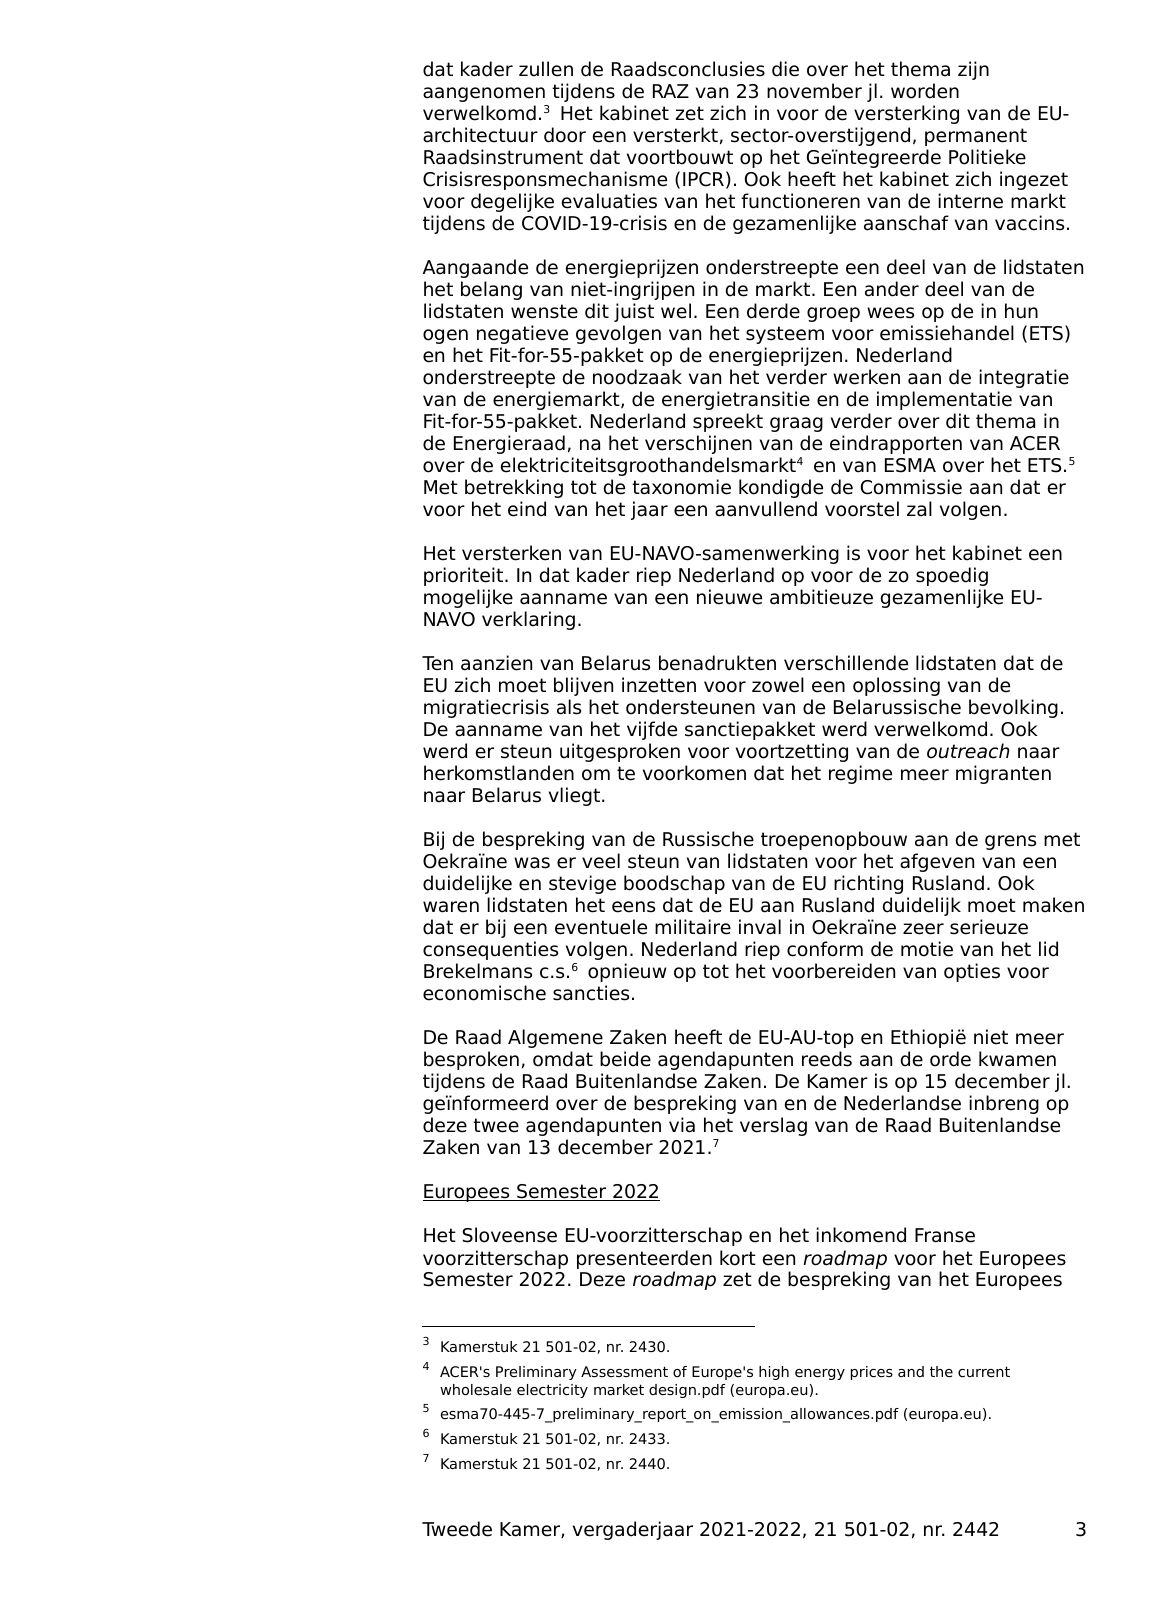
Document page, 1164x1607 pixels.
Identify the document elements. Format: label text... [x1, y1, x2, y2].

text Het versterken van EU-NAVO-samenwerking is voor het kabinet een prioriteit. In dat kader riep Nederland op voor de zo spoedig mogelijke aanname van een nieuwe ambitieuze gezamenlijke EU-NAVO verklaring. [422, 543, 1087, 631]
text Bij de bespreking van de Russische troepenopbouw aan de grens met Oekraïne was er veel steun van lidstaten voor het afgeven van een duidelijke en stevige boodschap van de EU richting Rusland. Ook waren lidstaten het eens dat de EU aan Rusland duidelijk moet maken dat er bij een eventuele militaire inval in Oekraïne zeer serieuze consequenties volgen. Nederland riep conform de motie van het lid Brekelmans c.s. opnieuw op tot het voorbereiden van opties voor economische sancties. [422, 829, 1087, 1005]
text Ten aanzien van Belarus benadrukten verschillende lidstaten dat de EU zich moet blijven inzetten voor zowel een oplossing van de migratiecrisis als het ondersteunen van de Belarussische bevolking. De aanname van het vijfde sanctiepakket werd verwelkomd. Ook werd er steun uitgesproken voor voortzetting van de outreach naar herkomstlanden om te voorkomen dat het regime meer migranten naar Belarus vliegt. [422, 653, 1087, 807]
text Kamerstuk 21 501-02, nr. 2440. [422, 1452, 1087, 1474]
text Aangaande de energieprijzen onderstreepte een deel van de lidstaten het belang van niet-ingrijpen in de markt. Een ander deel van de lidstaten wenste dit juist wel. Een derde groep wees op de in hun ogen negatieve gevolgen van het systeem voor emissiehandel (ETS) en het Fit-for-55-pakket op de energieprijzen. Nederland onderstreepte de noodzaak van het verder werken aan de integratie van de energiemarkt, de energietransitie en de implementatie van Fit-for-55-pakket. Nederland spreekt graag verder over dit thema in de Energieraad, na het verschijnen van de eindrapporten van ACER over de elektriciteitsgroothandelsmarkt en van ESMA over het ETS. Met betrekking tot de taxonomie kondigde de Commissie aan dat er voor het eind van het jaar een aanvullend voorstel zal volgen. [422, 257, 1087, 521]
text Kamerstuk 21 501-02, nr. 2433. [422, 1427, 1087, 1449]
subtitle Europees Semester 2022 [422, 1181, 1087, 1203]
text esma70-445-7_preliminary_report_on_emission_allowances.pdf (europa.eu). [422, 1402, 1087, 1424]
text Kamerstuk 21 501-02, nr. 2430. [422, 1335, 1087, 1357]
text ACER's Preliminary Assessment of Europe's high energy prices and the current wholesale electricity market design.pdf (europa.eu). [422, 1360, 1087, 1399]
text De Raad Algemene Zaken heeft de EU-AU-top en Ethiopië niet meer besproken, omdat beide agendapunten reeds aan de orde kwamen tijdens de Raad Buitenlandse Zaken. De Kamer is op 15 december jl. geïnformeerd over de bespreking van en de Nederlandse inbreng op deze twee agendapunten via het verslag van de Raad Buitenlandse Zaken van 13 december 2021. [422, 1027, 1087, 1159]
text Het Sloveense EU-voorzitterschap en het inkomend Franse voorzitterschap presenteerden kort een roadmap voor het Europees Semester 2022. Deze roadmap zet de bespreking van het Europees [422, 1225, 1087, 1291]
text dat kader zullen de Raadsconclusies die over het thema zijn aangenomen tijdens de RAZ van 23 november jl. worden verwelkomd. Het kabinet zet zich in voor de versterking van de EU-architectuur door een versterkt, sector-overstijgend, permanent Raadsinstrument dat voortbouwt op het Geïntegreerde Politieke Crisisresponsmechanisme (IPCR). Ook heeft het kabinet zich ingezet voor degelijke evaluaties van het functioneren van de interne markt tijdens de COVID-19-crisis en de gezamenlijke aanschaf van vaccins. [422, 59, 1087, 235]
